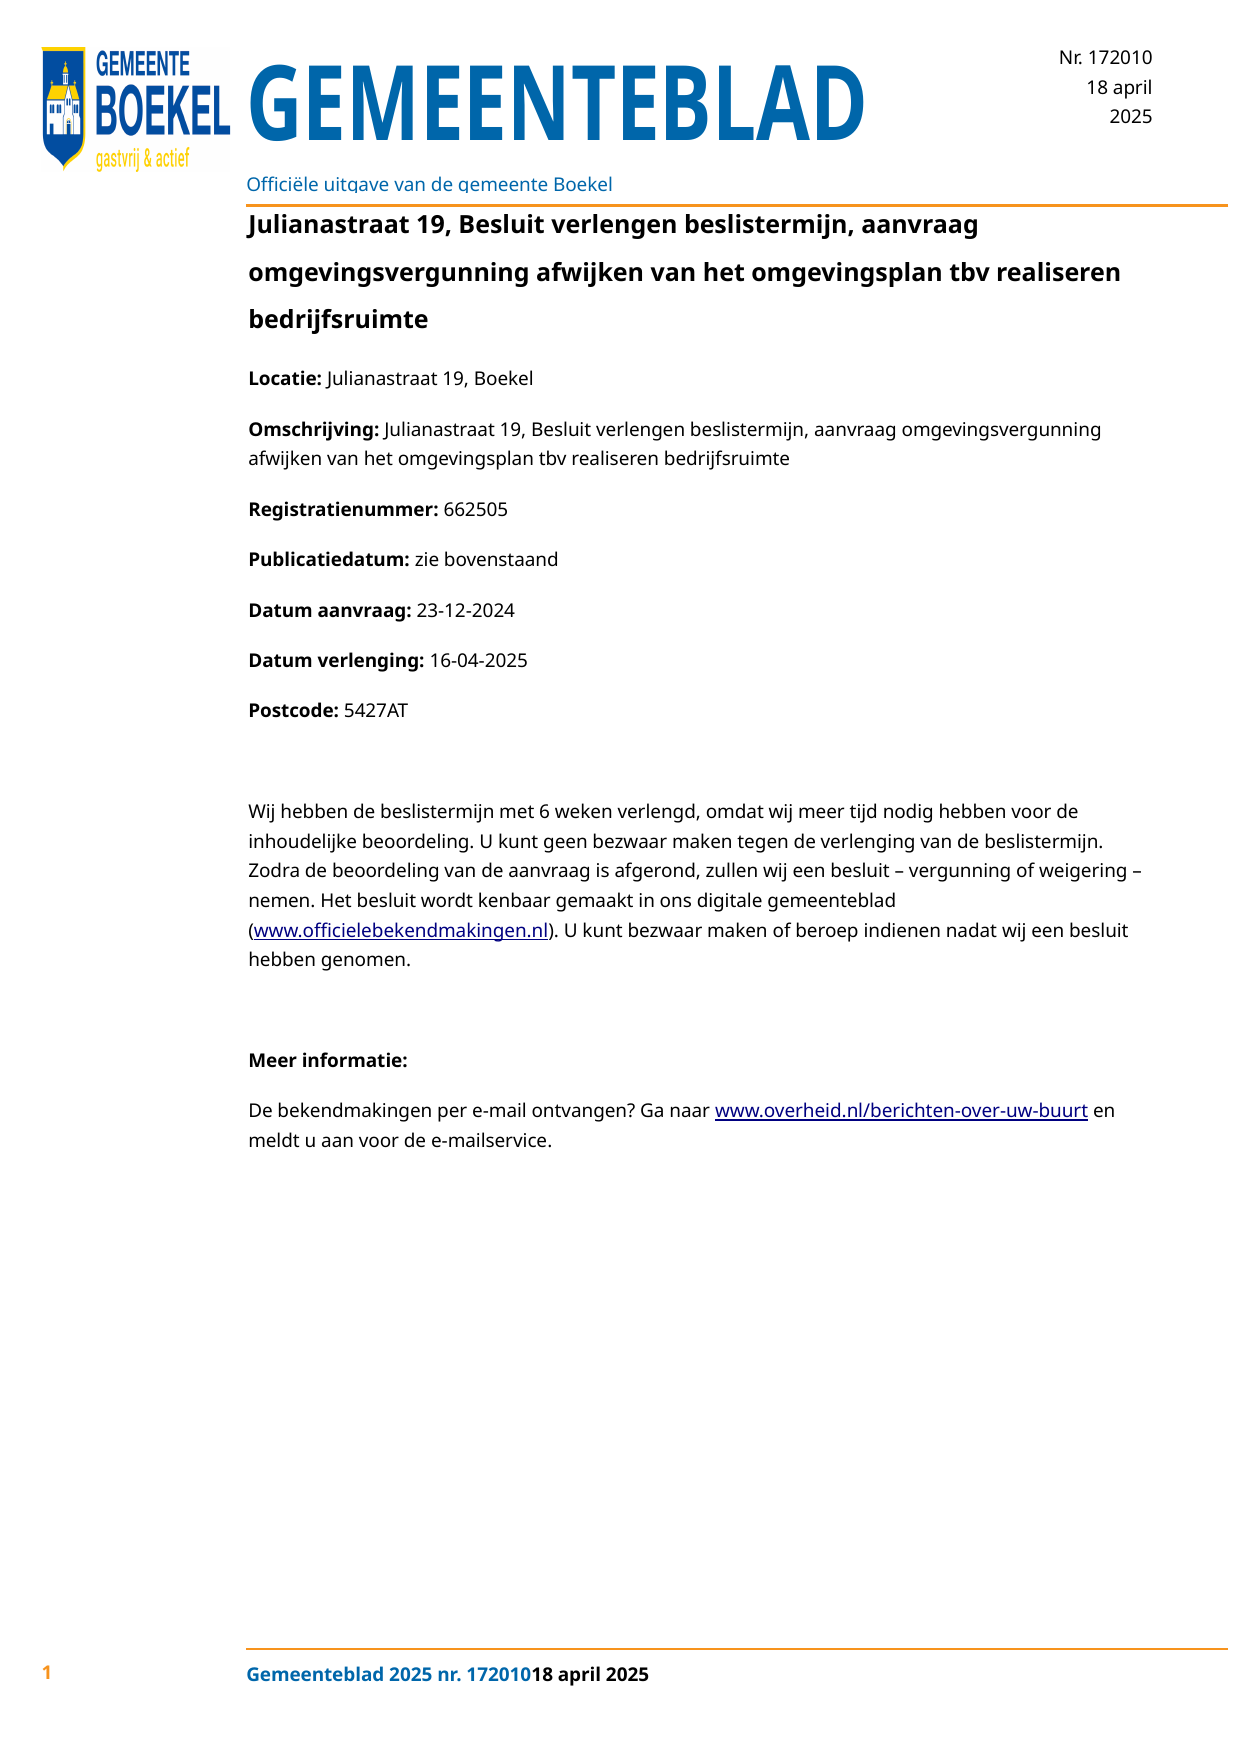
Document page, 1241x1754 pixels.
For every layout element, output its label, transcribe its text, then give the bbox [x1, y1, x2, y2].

text Omschrijving: Julianastraat 19, Besluit verlengen beslistermijn, aanvraag omgevingsvergunning afwijken van het omgevingsplan tbv realiseren bedrijfsruimte [248, 416, 1152, 471]
text Meer informatie: [248, 1047, 1152, 1073]
text Datum verlenging: 16-04-2025 [248, 647, 1152, 673]
text Wij hebben de beslistermijn met 6 weken verlengd, omdat wij meer tijd nodig hebben voor de inhoudelijke beoordeling. U kunt geen bezwaar maken tegen de verlenging van de beslistermijn. Zodra de beoordeling van de aanvraag is afgerond, zullen wij een besluit – vergunning of weigering – nemen. Het besluit wordt kenbaar gemaakt in ons digitale gemeenteblad (www.officielebekendmakingen.nl). U kunt bezwaar maken of beroep indienen nadat wij een besluit hebben genomen. [248, 798, 1152, 972]
text Publicatiedatum: zie bovenstaand [248, 546, 1152, 572]
text Datum aanvraag: 23-12-2024 [248, 597, 1152, 622]
text Registratienummer: 662505 [248, 496, 1152, 522]
text Julianastraat 19, Besluit verlengen beslistermijn, aanvraag omgevingsvergunning afwijken van het omgevingsplan tbv realiseren bedrijfsruimte [248, 207, 1152, 336]
picture [41, 47, 231, 172]
text Locatie: Julianastraat 19, Boekel [248, 366, 1152, 391]
text Postcode: 5427AT [248, 698, 1152, 723]
text De bekendmakingen per e-mail ontvangen? Ga naar www.overheid.nl/berichten-over-uw-buurt en meldt u aan voor de e-mailservice. [248, 1098, 1152, 1153]
